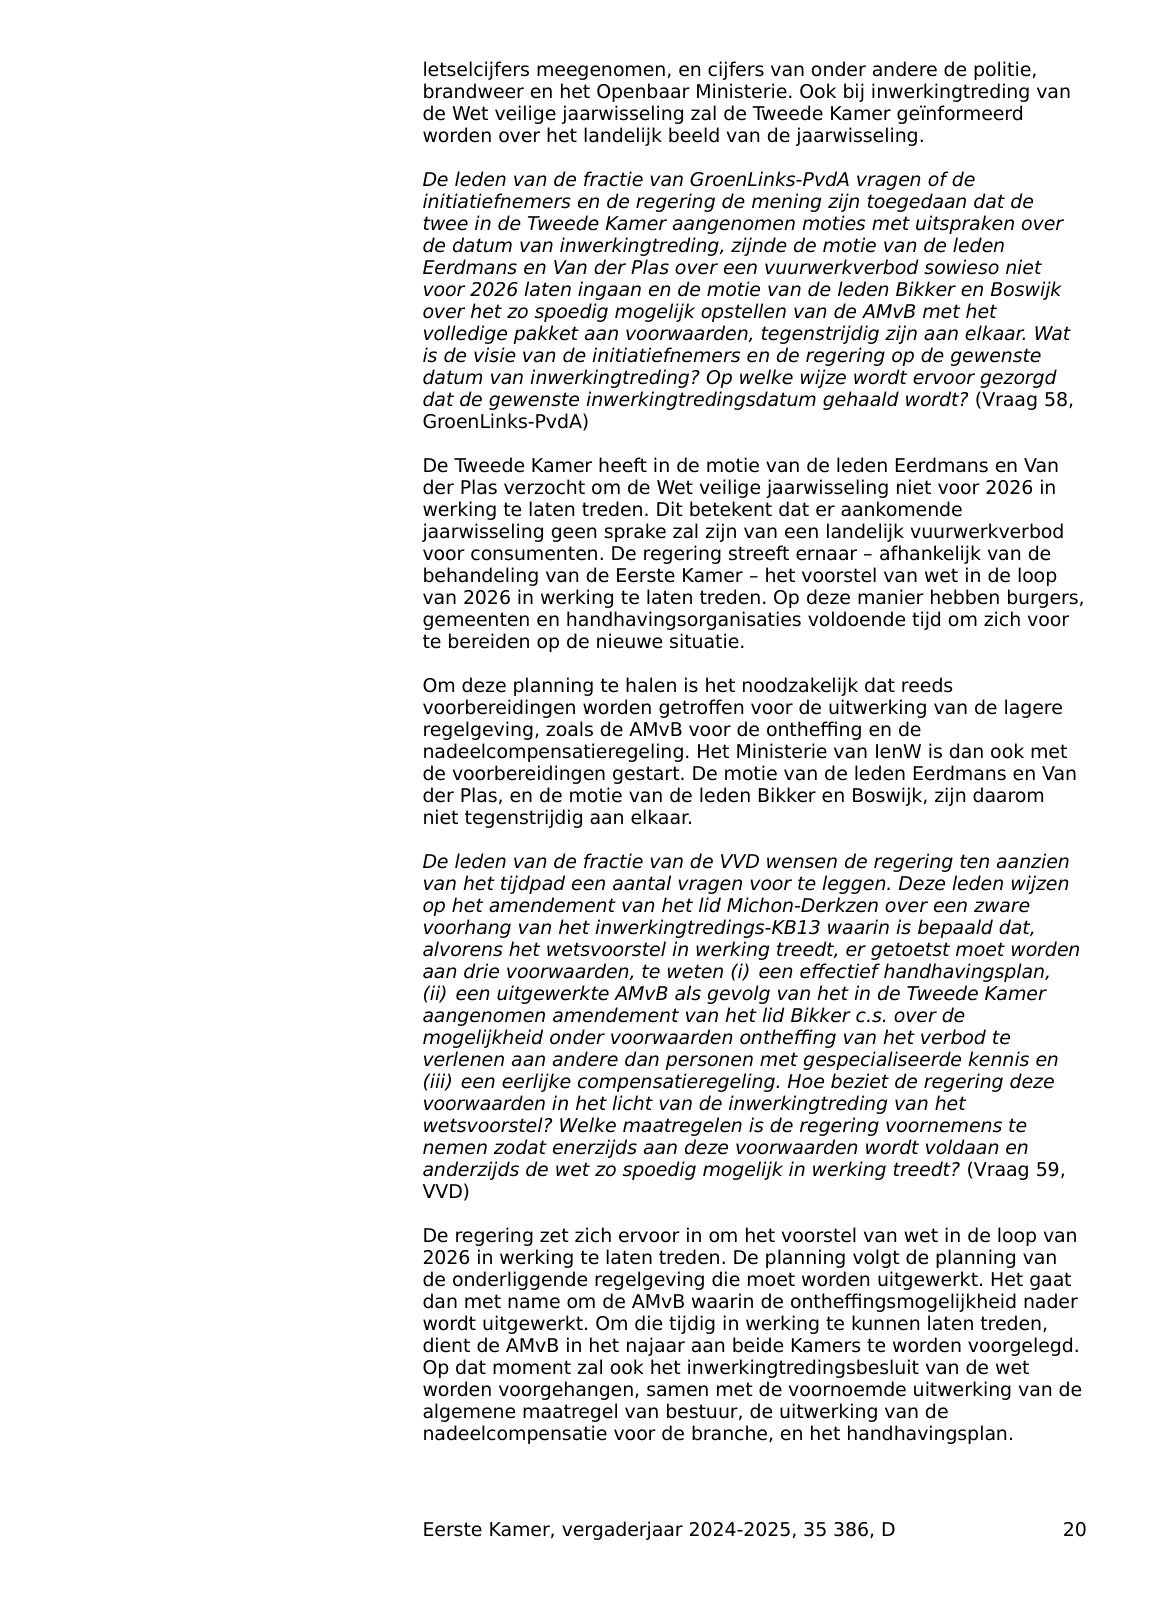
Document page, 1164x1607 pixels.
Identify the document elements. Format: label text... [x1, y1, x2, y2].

text De Tweede Kamer heeft in de motie van de leden Eerdmans en Van der Plas verzocht om de Wet veilige jaarwisseling niet voor 2026 in werking te laten treden. Dit betekent dat er aankomende jaarwisseling geen sprake zal zijn van een landelijk vuurwerkverbod voor consumenten. De regering streeft ernaar – afhankelijk van de behandeling van de Eerste Kamer – het voorstel van wet in de loop van 2026 in werking te laten treden. Op deze manier hebben burgers, gemeenten en handhavingsorganisaties voldoende tijd om zich voor te bereiden op de nieuwe situatie. [422, 455, 1087, 653]
text letselcijfers meegenomen, en cijfers van onder andere de politie, brandweer en het Openbaar Ministerie. Ook bij inwerkingtreding van de Wet veilige jaarwisseling zal de Tweede Kamer geïnformeerd worden over het landelijk beeld van de jaarwisseling. [422, 59, 1087, 147]
text Om deze planning te halen is het noodzakelijk dat reeds voorbereidingen worden getroffen voor de uitwerking van de lagere regelgeving, zoals de AMvB voor de ontheffing en de nadeelcompensatieregeling. Het Ministerie van IenW is dan ook met de voorbereidingen gestart. De motie van de leden Eerdmans en Van der Plas, en de motie van de leden Bikker en Boswijk, zijn daarom niet tegenstrijdig aan elkaar. [422, 675, 1087, 829]
text De leden van de fractie van GroenLinks-PvdA vragen of de initiatiefnemers en de regering de mening zijn toegedaan dat de twee in de Tweede Kamer aangenomen moties met uitspraken over de datum van inwerkingtreding, zijnde de motie van de leden Eerdmans en Van der Plas over een vuurwerkverbod sowieso niet voor 2026 laten ingaan en de motie van de leden Bikker en Boswijk over het zo spoedig mogelijk opstellen van de AMvB met het volledige pakket aan voorwaarden, tegenstrijdig zijn aan elkaar. Wat is de visie van de initiatiefnemers en de regering op de gewenste datum van inwerkingtreding? Op welke wijze wordt ervoor gezorgd dat de gewenste inwerkingtredingsdatum gehaald wordt? (Vraag 58, GroenLinks-PvdA) [422, 169, 1087, 433]
text De leden van de fractie van de VVD wensen de regering ten aanzien van het tijdpad een aantal vragen voor te leggen. Deze leden wijzen op het amendement van het lid Michon-Derkzen over een zware voorhang van het inwerkingtredings-KB13 waarin is bepaald dat, alvorens het wetsvoorstel in werking treedt, er getoetst moet worden aan drie voorwaarden, te weten (i) een effectief handhavingsplan, (ii) een uitgewerkte AMvB als gevolg van het in de Tweede Kamer aangenomen amendement van het lid Bikker c.s. over de mogelijkheid onder voorwaarden ontheffing van het verbod te verlenen aan andere dan personen met gespecialiseerde kennis en (iii) een eerlijke compensatieregeling. Hoe beziet de regering deze voorwaarden in het licht van de inwerkingtreding van het wetsvoorstel? Welke maatregelen is de regering voornemens te nemen zodat enerzijds aan deze voorwaarden wordt voldaan en anderzijds de wet zo spoedig mogelijk in werking treedt? (Vraag 59, VVD) [422, 851, 1087, 1203]
text De regering zet zich ervoor in om het voorstel van wet in de loop van 2026 in werking te laten treden. De planning volgt de planning van de onderliggende regelgeving die moet worden uitgewerkt. Het gaat dan met name om de AMvB waarin de ontheffingsmogelijkheid nader wordt uitgewerkt. Om die tijdig in werking te kunnen laten treden, dient de AMvB in het najaar aan beide Kamers te worden voorgelegd. Op dat moment zal ook het inwerkingtredingsbesluit van de wet worden voorgehangen, samen met de voornoemde uitwerking van de algemene maatregel van bestuur, de uitwerking van de nadeelcompensatie voor de branche, en het handhavingsplan. [422, 1225, 1087, 1445]
